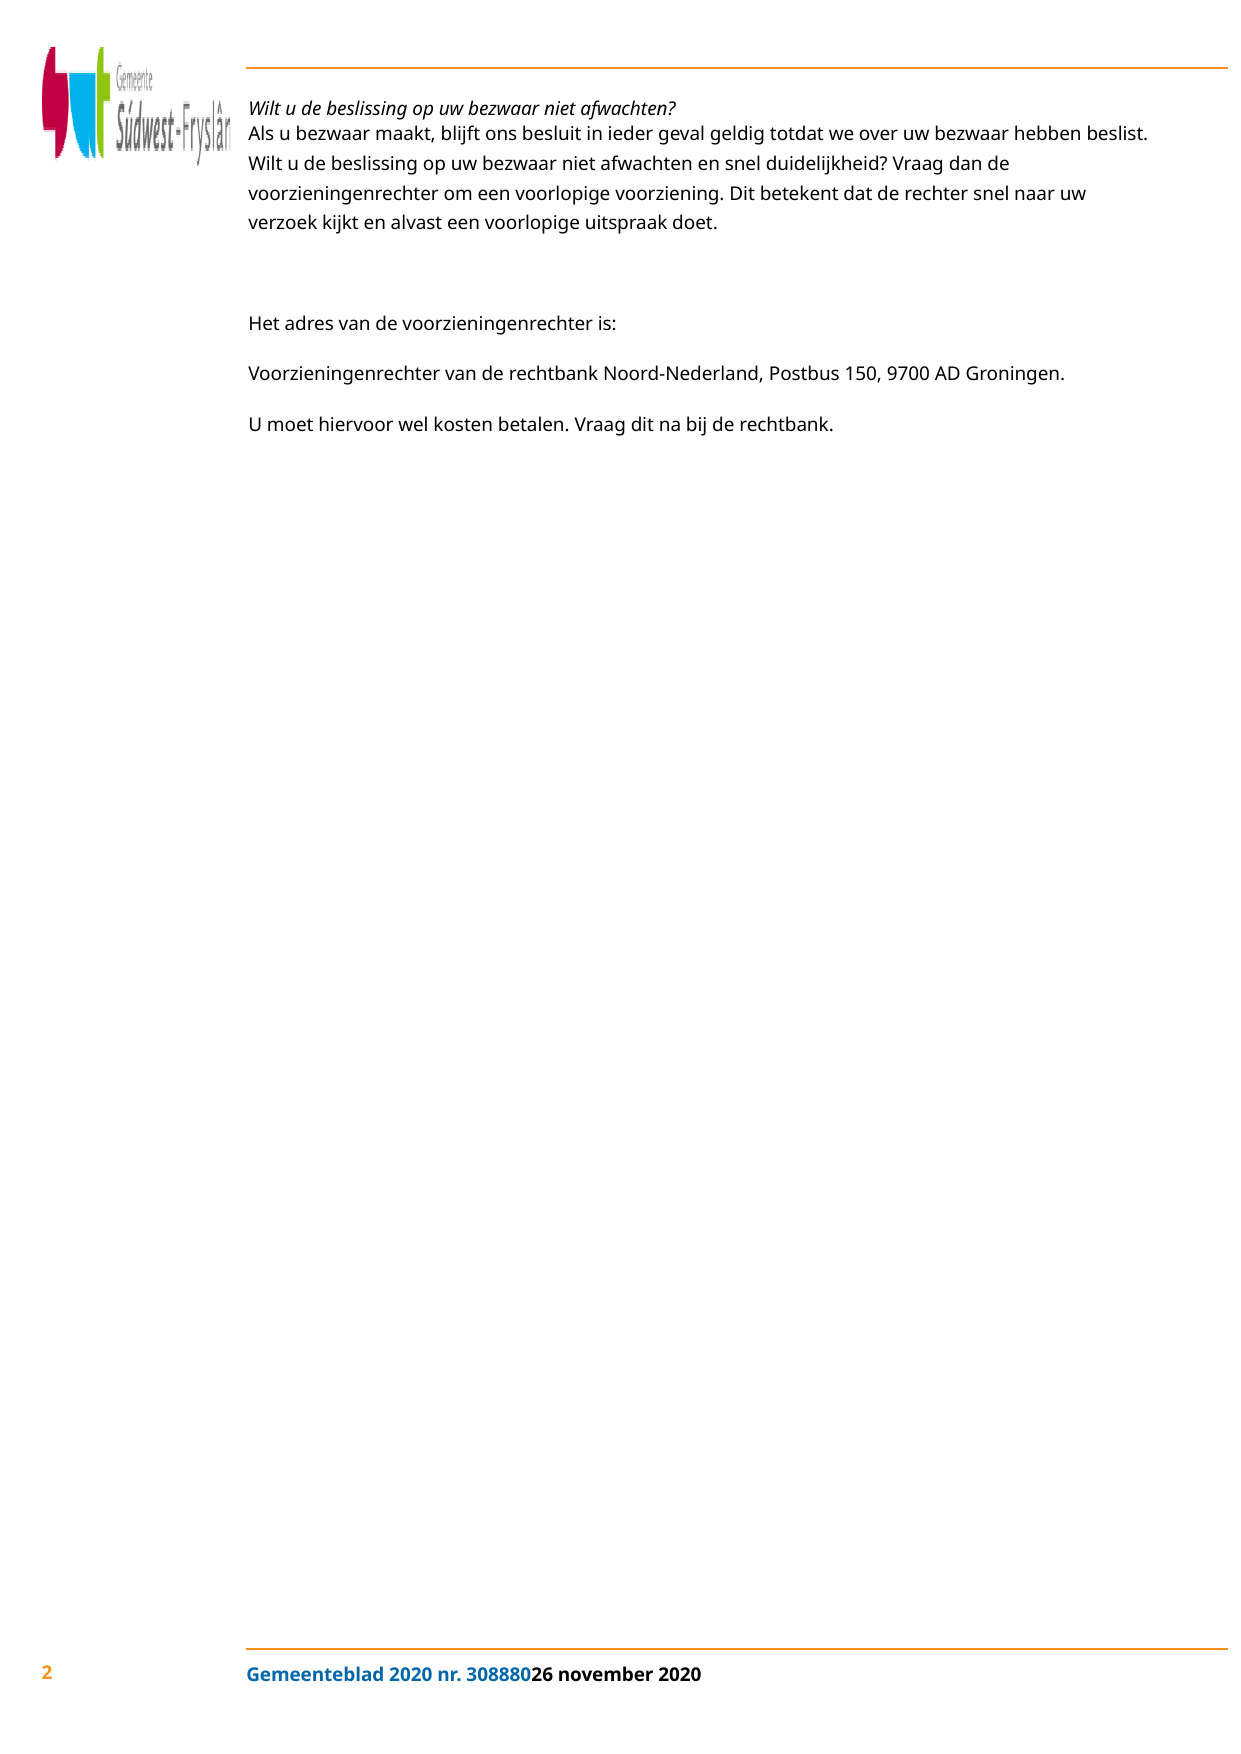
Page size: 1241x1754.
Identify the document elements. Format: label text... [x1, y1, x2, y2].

text U moet hiervoor wel kosten betalen. Vraag dit na bij de rechtbank. [248, 411, 1152, 437]
picture [41, 47, 231, 172]
text Wilt u de beslissing op uw bezwaar niet afwachten? [248, 95, 1152, 121]
text Het adres van de voorzieningenrechter is: [248, 310, 1152, 336]
text Als u bezwaar maakt, blijft ons besluit in ieder geval geldig totdat we over uw bezwaar hebben beslist. Wilt u de beslissing op uw bezwaar niet afwachten en snel duidelijkheid? Vraag dan de voorzieningenrechter om een voorlopige voorziening. Dit betekent dat de rechter snel naar uw verzoek kijkt en alvast een voorlopige uitspraak doet. [248, 121, 1152, 235]
text Voorzieningenrechter van de rechtbank Noord-Nederland, Postbus 150, 9700 AD Groningen. [248, 361, 1152, 386]
